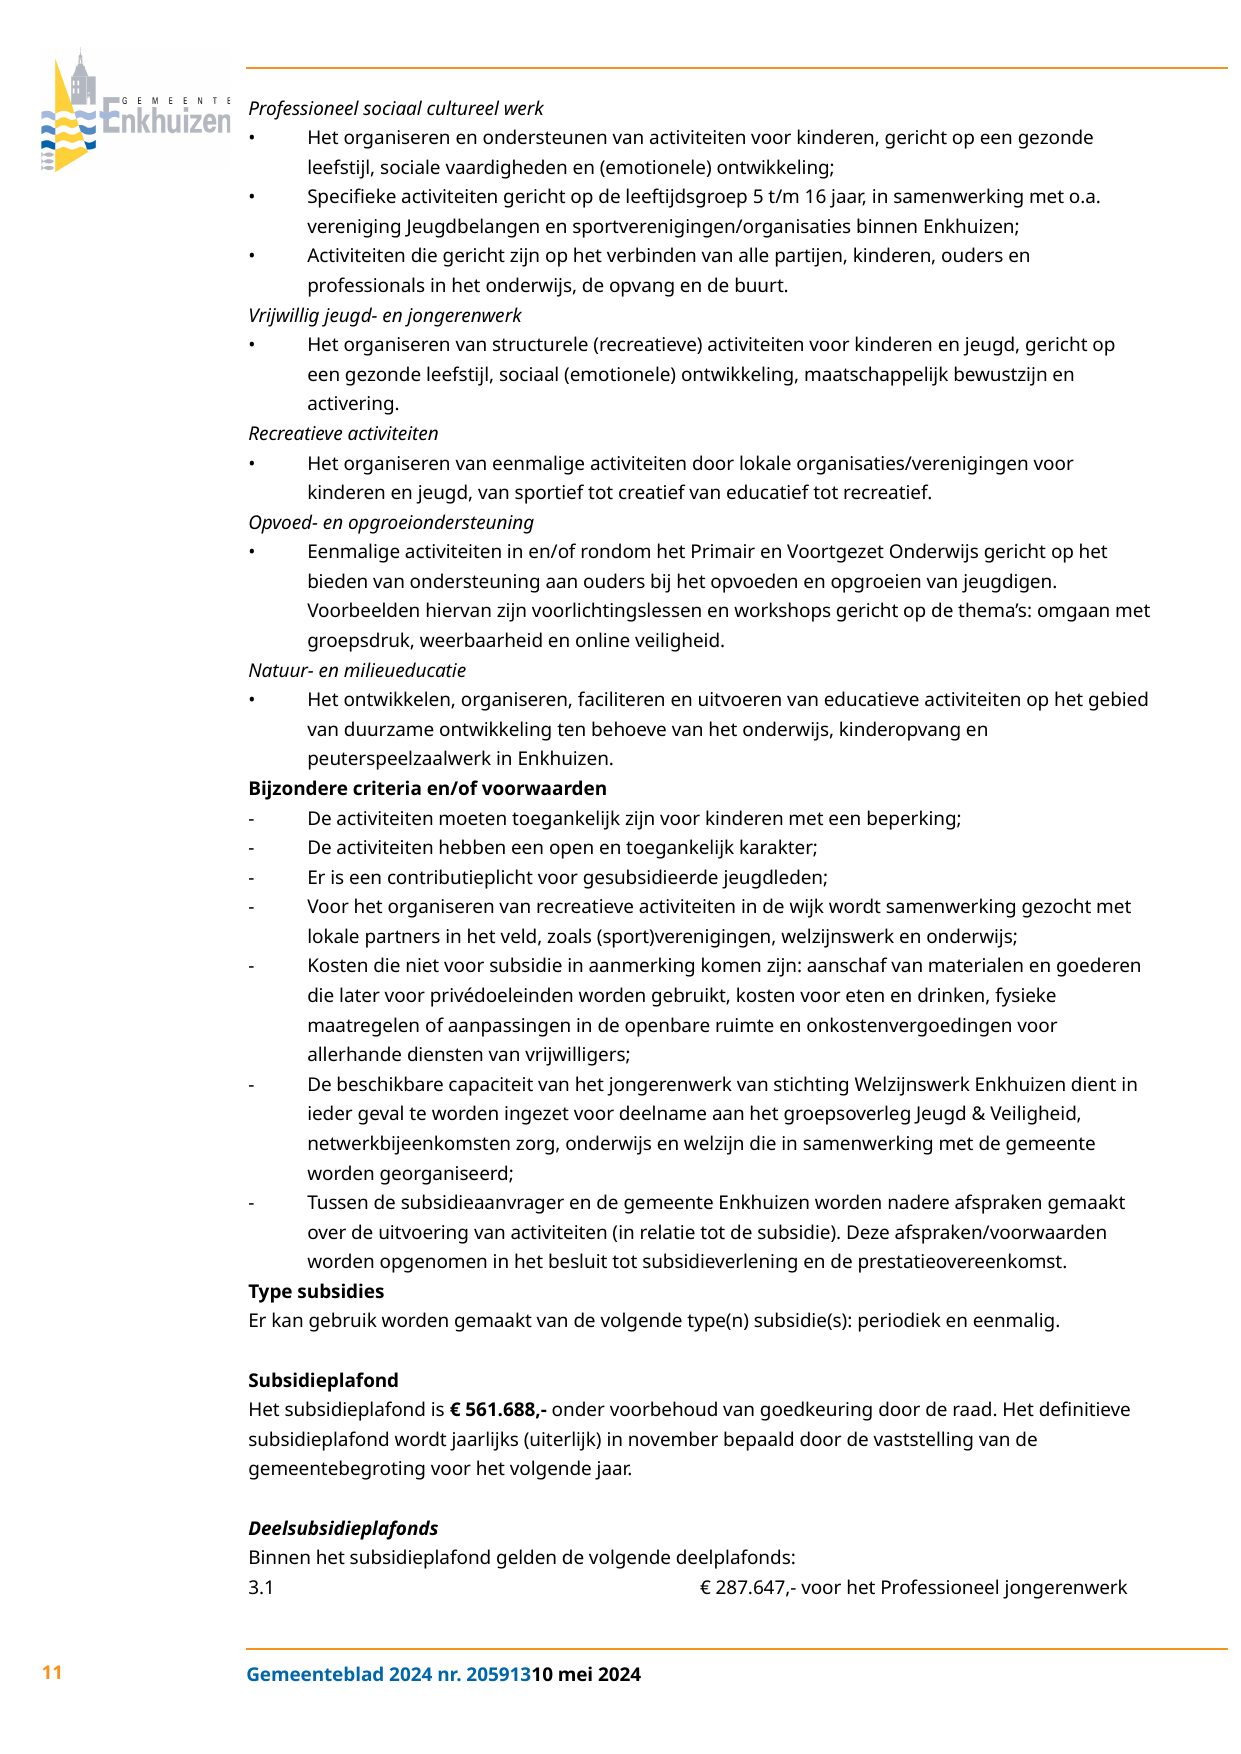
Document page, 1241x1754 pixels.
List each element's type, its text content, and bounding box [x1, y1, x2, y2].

list Activiteiten die gericht zijn op het verbinden van alle partijen, kinderen, ouders en professionals in het onderwijs, de opvang en de buurt. [248, 243, 1152, 298]
text Recreatieve activiteiten [248, 420, 1152, 446]
list Het organiseren van eenmalige activiteiten door lokale organisaties/verenigingen voor kinderen en jeugd, van sportief tot creatief van educatief tot recreatief. [248, 450, 1152, 505]
text Vrijwillig jeugd- en jongerenwerk [248, 302, 1152, 328]
picture [41, 47, 231, 172]
list Eenmalige activiteiten in en/of rondom het Primair en Voortgezet Onderwijs gericht op het bieden van ondersteuning aan ouders bij het opvoeden en opgroeien van jeugdigen. Voorbeelden hiervan zijn voorlichtingslessen en workshops gericht op de thema’s: omgaan met groepsdruk, weerbaarheid en online veiligheid. [248, 538, 1152, 653]
list De activiteiten hebben een open en toegankelijk karakter; [248, 834, 1152, 860]
list Er is een contributieplicht voor gesubsidieerde jeugdleden; [248, 864, 1152, 890]
text Er kan gebruik worden gemaakt van de volgende type(n) subsidie(s): periodiek en eenmalig. [248, 1308, 1152, 1333]
text Deelsubsidieplafonds [248, 1515, 1152, 1541]
list Voor het organiseren van recreatieve activiteiten in de wijk wordt samenwerking gezocht met lokale partners in het veld, zoals (sport)verenigingen, welzijnswerk en onderwijs; [248, 893, 1152, 949]
list Tussen de subsidieaanvrager en de gemeente Enkhuizen worden nadere afspraken gemaakt over de uitvoering van activiteiten (in relatie tot de subsidie). Deze afspraken/voorwaarden worden opgenomen in het besluit tot subsidieverlening en de prestatieovereenkomst. [248, 1189, 1152, 1274]
text Type subsidies [248, 1278, 1152, 1304]
text Binnen het subsidieplafond gelden de volgende deelplafonds: [248, 1544, 1152, 1570]
table_header 3.1 [248, 1574, 700, 1600]
text Het subsidieplafond is € 561.688,- onder voorbehoud van goedkeuring door de raad. Het definitieve subsidieplafond wordt jaarlijks (uiterlijk) in november bepaald door de vaststelling van de gemeentebegroting voor het volgende jaar. [248, 1396, 1152, 1481]
list De activiteiten moeten toegankelijk zijn voor kinderen met een beperking; [248, 805, 1152, 831]
text Opvoed- en opgroeiondersteuning [248, 509, 1152, 535]
text Natuur- en milieueducatie [248, 657, 1152, 683]
text Professioneel sociaal cultureel werk [248, 95, 1152, 121]
text Bijzondere criteria en/of voorwaarden [248, 775, 1152, 801]
table_header € 287.647,- voor het Professioneel jongerenwerk [700, 1574, 1152, 1600]
list Specifieke activiteiten gericht op de leeftijdsgroep 5 t/m 16 jaar, in samenwerking met o.a. vereniging Jeugdbelangen en sportverenigingen/organisaties binnen Enkhuizen; [248, 183, 1152, 239]
list Het organiseren en ondersteunen van activiteiten voor kinderen, gericht op een gezonde leefstijl, sociale vaardigheden en (emotionele) ontwikkeling; [248, 124, 1152, 180]
list Het organiseren van structurele (recreatieve) activiteiten voor kinderen en jeugd, gericht op een gezonde leefstijl, sociaal (emotionele) ontwikkeling, maatschappelijk bewustzijn en activering. [248, 331, 1152, 416]
list De beschikbare capaciteit van het jongerenwerk van stichting Welzijnswerk Enkhuizen dient in ieder geval te worden ingezet voor deelname aan het groepsoverleg Jeugd & Veiligheid, netwerkbijeenkomsten zorg, onderwijs en welzijn die in samenwerking met de gemeente worden georganiseerd; [248, 1071, 1152, 1186]
list Het ontwikkelen, organiseren, faciliteren en uitvoeren van educatieve activiteiten op het gebied van duurzame ontwikkeling ten behoeve van het onderwijs, kinderopvang en peuterspeelzaalwerk in Enkhuizen. [248, 686, 1152, 771]
list Kosten die niet voor subsidie in aanmerking komen zijn: aanschaf van materialen en goederen die later voor privédoeleinden worden gebruikt, kosten voor eten en drinken, fysieke maatregelen of aanpassingen in de openbare ruimte en onkostenvergoedingen voor allerhande diensten van vrijwilligers; [248, 953, 1152, 1067]
text Subsidieplafond [248, 1367, 1152, 1393]
